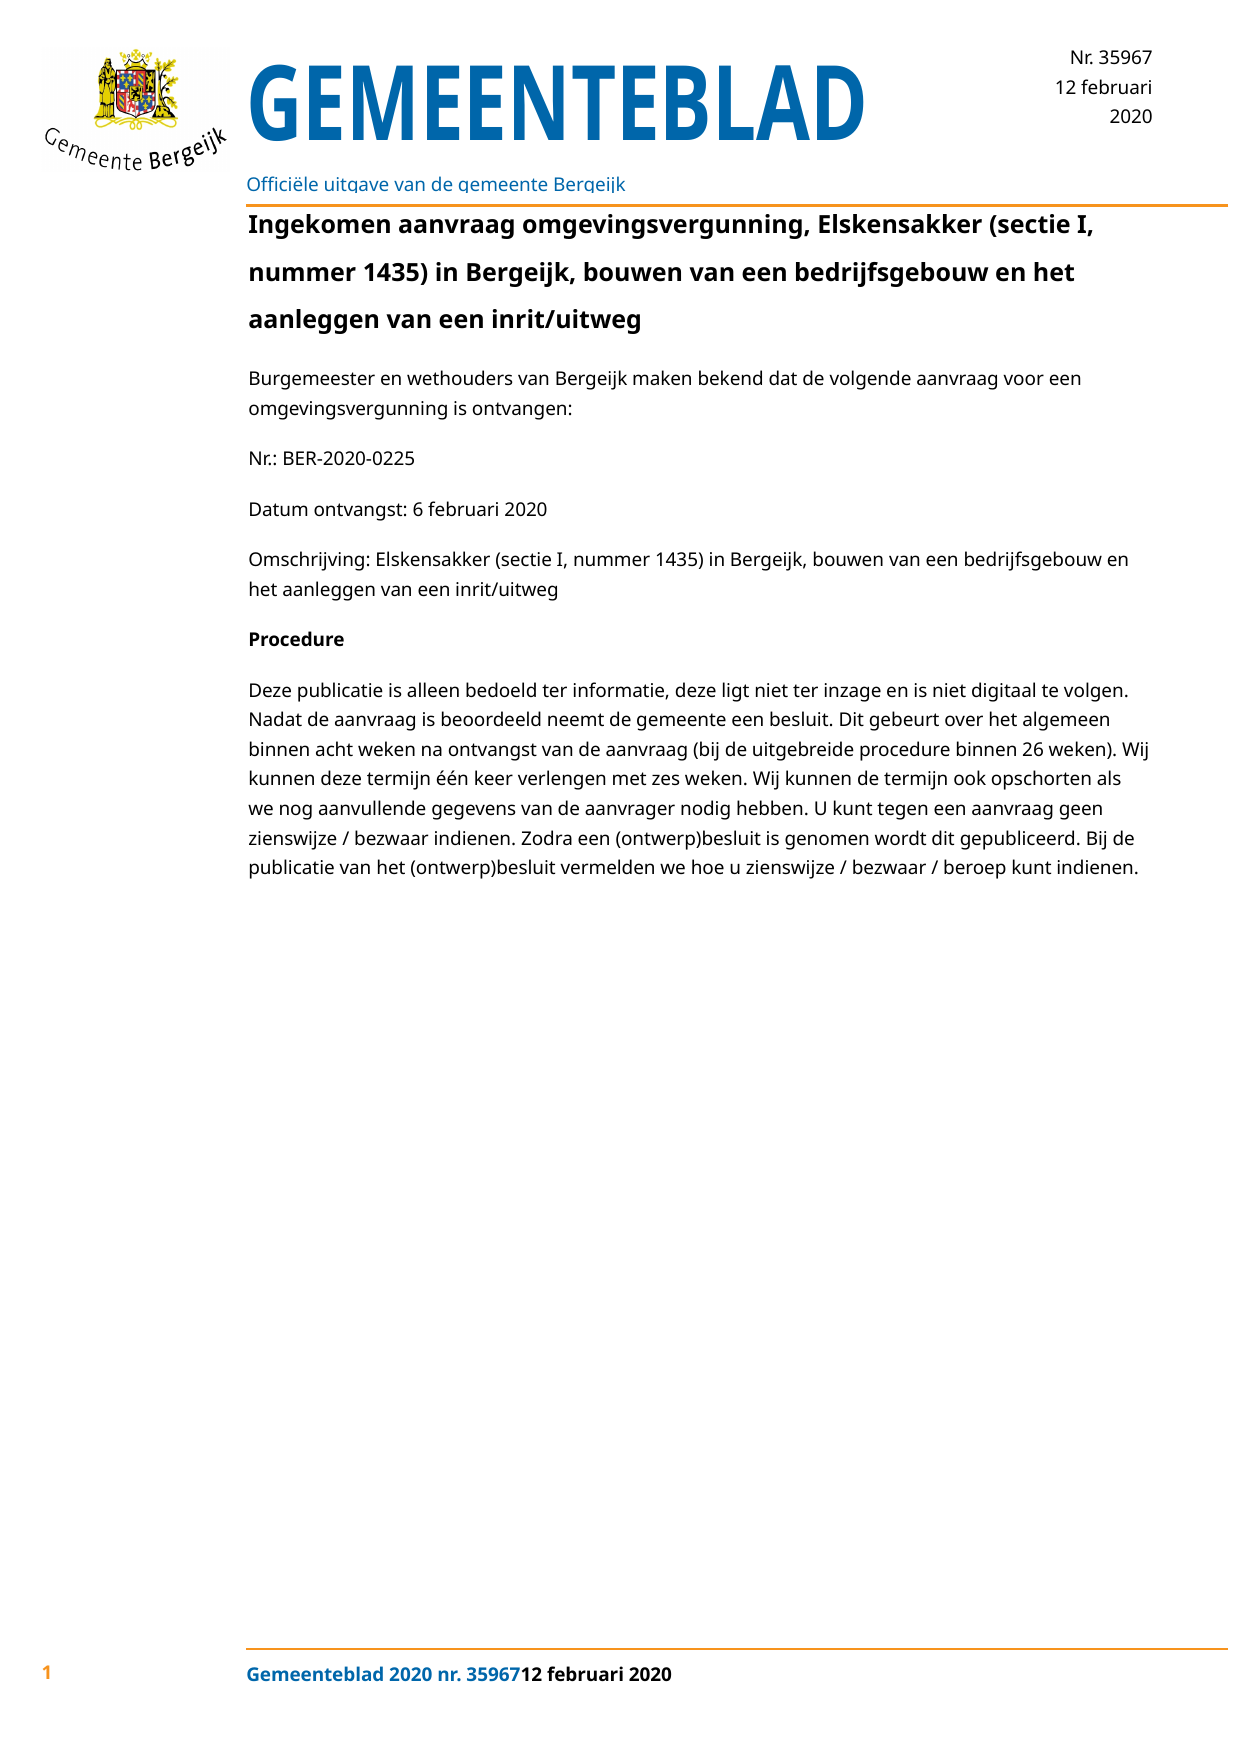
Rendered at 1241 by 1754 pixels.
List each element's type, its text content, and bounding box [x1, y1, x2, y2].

text Nr.: BER-2020-0225 [248, 446, 1152, 471]
text Deze publicatie is alleen bedoeld ter informatie, deze ligt niet ter inzage en is niet digitaal te volgen. Nadat de aanvraag is beoordeeld neemt de gemeente een besluit. Dit gebeurt over het algemeen binnen acht weken na ontvangst van de aanvraag (bij de uitgebreide procedure binnen 26 weken). Wij kunnen deze termijn één keer verlengen met zes weken. Wij kunnen de termijn ook opschorten als we nog aanvullende gegevens van de aanvrager nodig hebben. U kunt tegen een aanvraag geen zienswijze / bezwaar indienen. Zodra een (ontwerp)besluit is genomen wordt dit gepubliceerd. Bij de publicatie van het (ontwerp)besluit vermelden we hoe u zienswijze / bezwaar / beroep kunt indienen. [248, 677, 1152, 880]
picture [41, 47, 231, 172]
text Datum ontvangst: 6 februari 2020 [248, 496, 1152, 522]
text Burgemeester en wethouders van Bergeijk maken bekend dat de volgende aanvraag voor een omgevingsvergunning is ontvangen: [248, 366, 1152, 421]
text Procedure [248, 626, 1152, 652]
text Ingekomen aanvraag omgevingsvergunning, Elskensakker (sectie I, nummer 1435) in Bergeijk, bouwen van een bedrijfsgebouw en het aanleggen van een inrit/uitweg [248, 207, 1152, 336]
text Omschrijving: Elskensakker (sectie I, nummer 1435) in Bergeijk, bouwen van een bedrijfsgebouw en het aanleggen van een inrit/uitweg [248, 546, 1152, 602]
